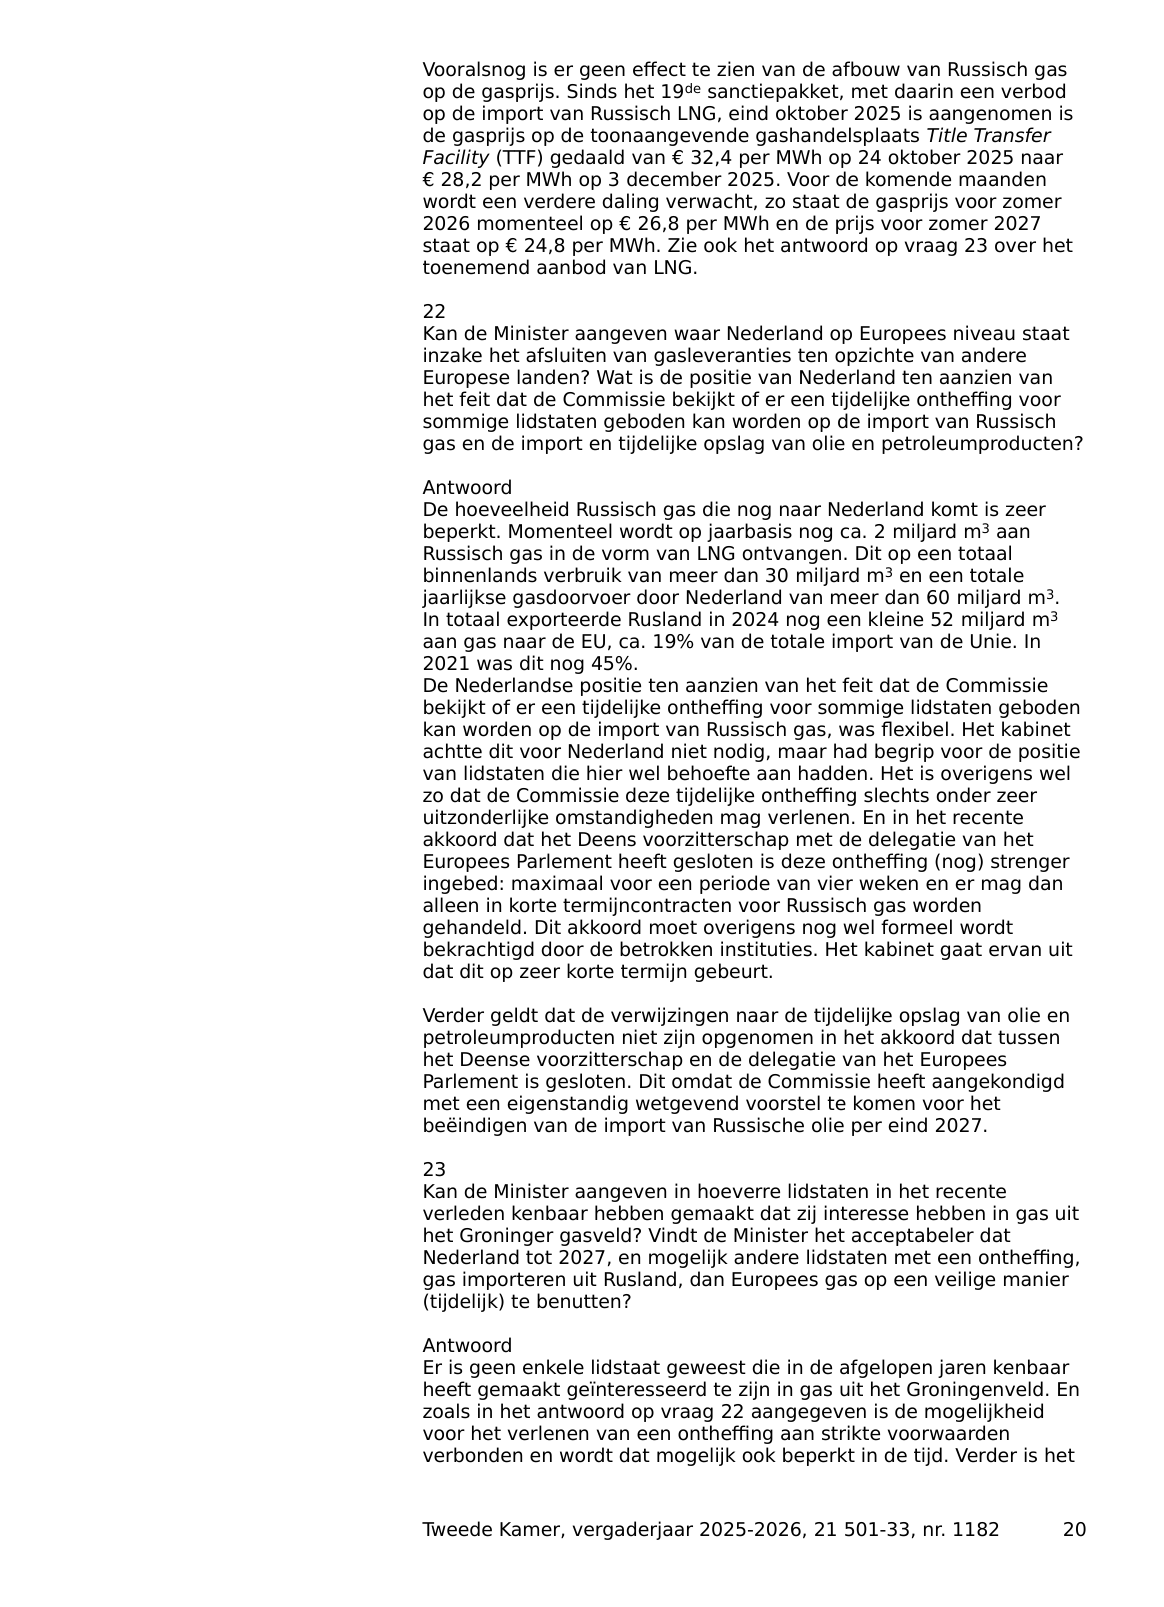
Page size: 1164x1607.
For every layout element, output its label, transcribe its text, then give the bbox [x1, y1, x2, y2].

text Vooralsnog is er geen effect te zien van de afbouw van Russisch gas op de gasprijs. Sinds het 19de sanctiepakket, met daarin een verbod op de import van Russisch LNG, eind oktober 2025 is aangenomen is de gasprijs op de toonaangevende gashandelsplaats Title Transfer Facility (TTF) gedaald van € 32,4 per MWh op 24 oktober 2025 naar € 28,2 per MWh op 3 december 2025. Voor de komende maanden wordt een verdere daling verwacht, zo staat de gasprijs voor zomer 2026 momenteel op € 26,8 per MWh en de prijs voor zomer 2027 staat op € 24,8 per MWh. Zie ook het antwoord op vraag 23 over het toenemend aanbod van LNG. [422, 59, 1087, 279]
text Kan de Minister aangeven in hoeverre lidstaten in het recente verleden kenbaar hebben gemaakt dat zij interesse hebben in gas uit het Groninger gasveld? Vindt de Minister het acceptabeler dat Nederland tot 2027, en mogelijk andere lidstaten met een ontheffing, gas importeren uit Rusland, dan Europees gas op een veilige manier (tijdelijk) te benutten? [422, 1181, 1087, 1313]
text De hoeveelheid Russisch gas die nog naar Nederland komt is zeer beperkt. Momenteel wordt op jaarbasis nog ca. 2 miljard m3 aan Russisch gas in de vorm van LNG ontvangen. Dit op een totaal binnenlands verbruik van meer dan 30 miljard m3 en een totale jaarlijkse gasdoorvoer door Nederland van meer dan 60 miljard m3. [422, 499, 1087, 609]
text Antwoord [422, 1335, 1087, 1357]
text Er is geen enkele lidstaat geweest die in de afgelopen jaren kenbaar heeft gemaakt geïnteresseerd te zijn in gas uit het Groningenveld. En zoals in het antwoord op vraag 22 aangegeven is de mogelijkheid voor het verlenen van een ontheffing aan strikte voorwaarden verbonden en wordt dat mogelijk ook beperkt in de tijd. Verder is het [422, 1357, 1087, 1467]
text Verder geldt dat de verwijzingen naar de tijdelijke opslag van olie en petroleumproducten niet zijn opgenomen in het akkoord dat tussen het Deense voorzitterschap en de delegatie van het Europees Parlement is gesloten. Dit omdat de Commissie heeft aangekondigd met een eigenstandig wetgevend voorstel te komen voor het beëindigen van de import van Russische olie per eind 2027. [422, 1005, 1087, 1137]
text 23 [422, 1159, 1087, 1181]
text Kan de Minister aangeven waar Nederland op Europees niveau staat inzake het afsluiten van gasleveranties ten opzichte van andere Europese landen? Wat is de positie van Nederland ten aanzien van het feit dat de Commissie bekijkt of er een tijdelijke ontheffing voor sommige lidstaten geboden kan worden op de import van Russisch gas en de import en tijdelijke opslag van olie en petroleumproducten? [422, 323, 1087, 455]
text In totaal exporteerde Rusland in 2024 nog een kleine 52 miljard m3 aan gas naar de EU, ca. 19% van de totale import van de Unie. In 2021 was dit nog 45%. [422, 609, 1087, 675]
text 22 [422, 301, 1087, 323]
text De Nederlandse positie ten aanzien van het feit dat de Commissie bekijkt of er een tijdelijke ontheffing voor sommige lidstaten geboden kan worden op de import van Russisch gas, was flexibel. Het kabinet achtte dit voor Nederland niet nodig, maar had begrip voor de positie van lidstaten die hier wel behoefte aan hadden. Het is overigens wel zo dat de Commissie deze tijdelijke ontheffing slechts onder zeer uitzonderlijke omstandigheden mag verlenen. En in het recente akkoord dat het Deens voorzitterschap met de delegatie van het Europees Parlement heeft gesloten is deze ontheffing (nog) strenger ingebed: maximaal voor een periode van vier weken en er mag dan alleen in korte termijncontracten voor Russisch gas worden gehandeld. Dit akkoord moet overigens nog wel formeel wordt bekrachtigd door de betrokken instituties. Het kabinet gaat ervan uit dat dit op zeer korte termijn gebeurt. [422, 675, 1087, 983]
text Antwoord [422, 477, 1087, 499]
